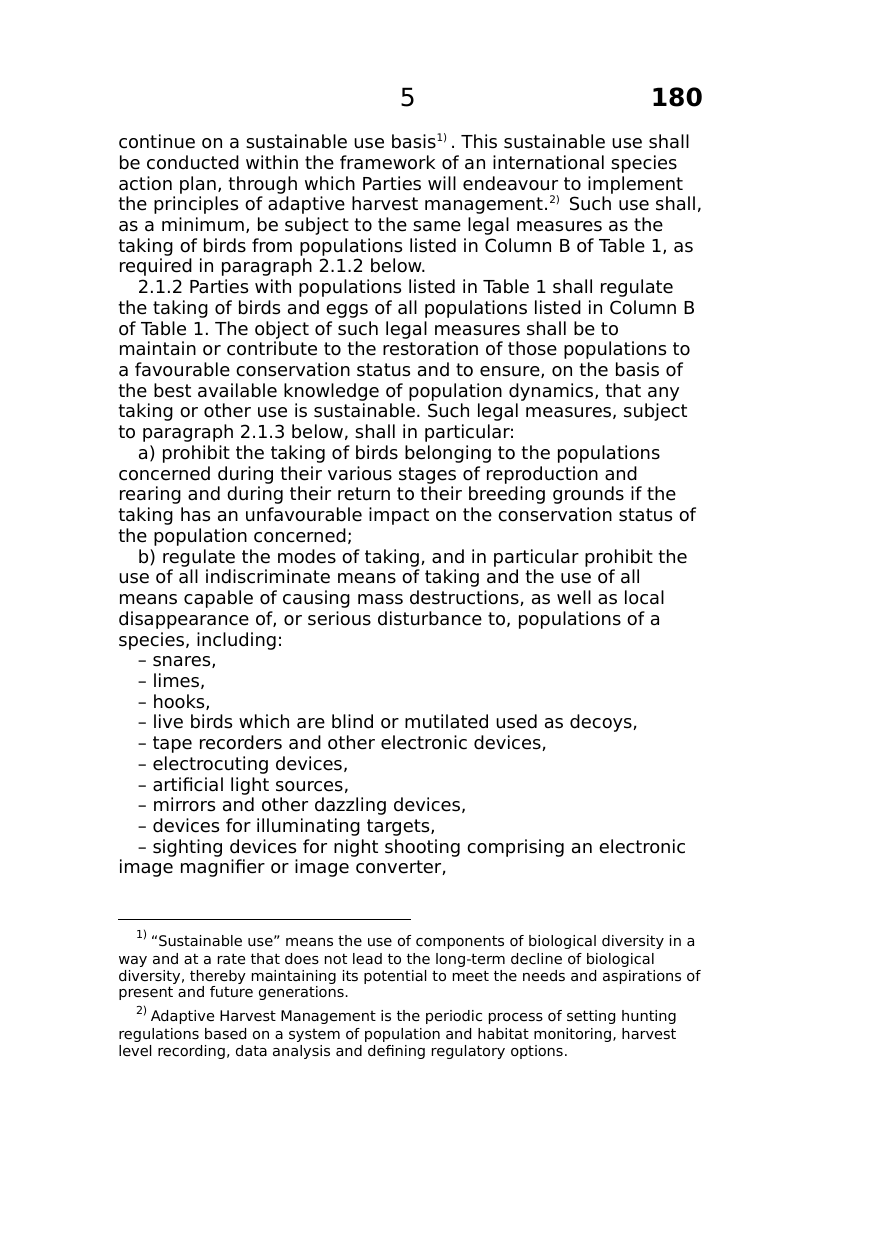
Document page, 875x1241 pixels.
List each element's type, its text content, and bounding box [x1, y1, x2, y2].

text a) prohibit the taking of birds belonging to the populations concerned during their various stages of reproduction and rearing and during their return to their breeding grounds if the taking has an unfavourable impact on the conservation status of the population concerned; [118, 443, 703, 546]
text – limes, [118, 671, 703, 692]
text – tape recorders and other electronic devices, [118, 733, 703, 754]
text 2.1.2 Parties with populations listed in Table 1 shall regulate the taking of birds and eggs of all populations listed in Column B of Table 1. The object of such legal measures shall be to maintain or contribute to the restoration of those populations to a favourable conservation status and to ensure, on the basis of the best available knowledge of population dynamics, that any taking or other use is sustainable. Such legal measures, subject to paragraph 2.1.3 below, shall in particular: [118, 277, 703, 443]
text – sighting devices for night shooting comprising an electronic image magnifier or image converter, [118, 837, 703, 878]
text – electrocuting devices, [118, 754, 703, 774]
text – devices for illuminating targets, [118, 816, 703, 837]
text – hooks, [118, 692, 703, 712]
text – mirrors and other dazzling devices, [118, 795, 703, 816]
text Adaptive Harvest Management is the periodic process of setting hunting regulations based on a system of population and habitat monitoring, harvest level recording, data analysis and defining regulatory options. [118, 1004, 703, 1060]
text continue on a sustainable use basis. This sustainable use shall be conducted within the framework of an international species action plan, through which Parties will endeavour to implement the principles of adaptive harvest management. Such use shall, as a minimum, be subject to the same legal measures as the taking of birds from populations listed in Column B of Table 1, as required in paragraph 2.1.2 below. [118, 132, 703, 277]
text – artificial light sources, [118, 774, 703, 795]
text “Sustainable use” means the use of components of biological diversity in a way and at a rate that does not lead to the long-term decline of biological diversity, thereby maintaining its potential to meet the needs and aspirations of present and future generations. [118, 928, 703, 1001]
text – live birds which are blind or mutilated used as decoys, [118, 712, 703, 733]
text b) regulate the modes of taking, and in particular prohibit the use of all indiscriminate means of taking and the use of all means capable of causing mass destructions, as well as local disappearance of, or serious disturbance to, populations of a species, including: [118, 546, 703, 650]
text – snares, [118, 650, 703, 671]
